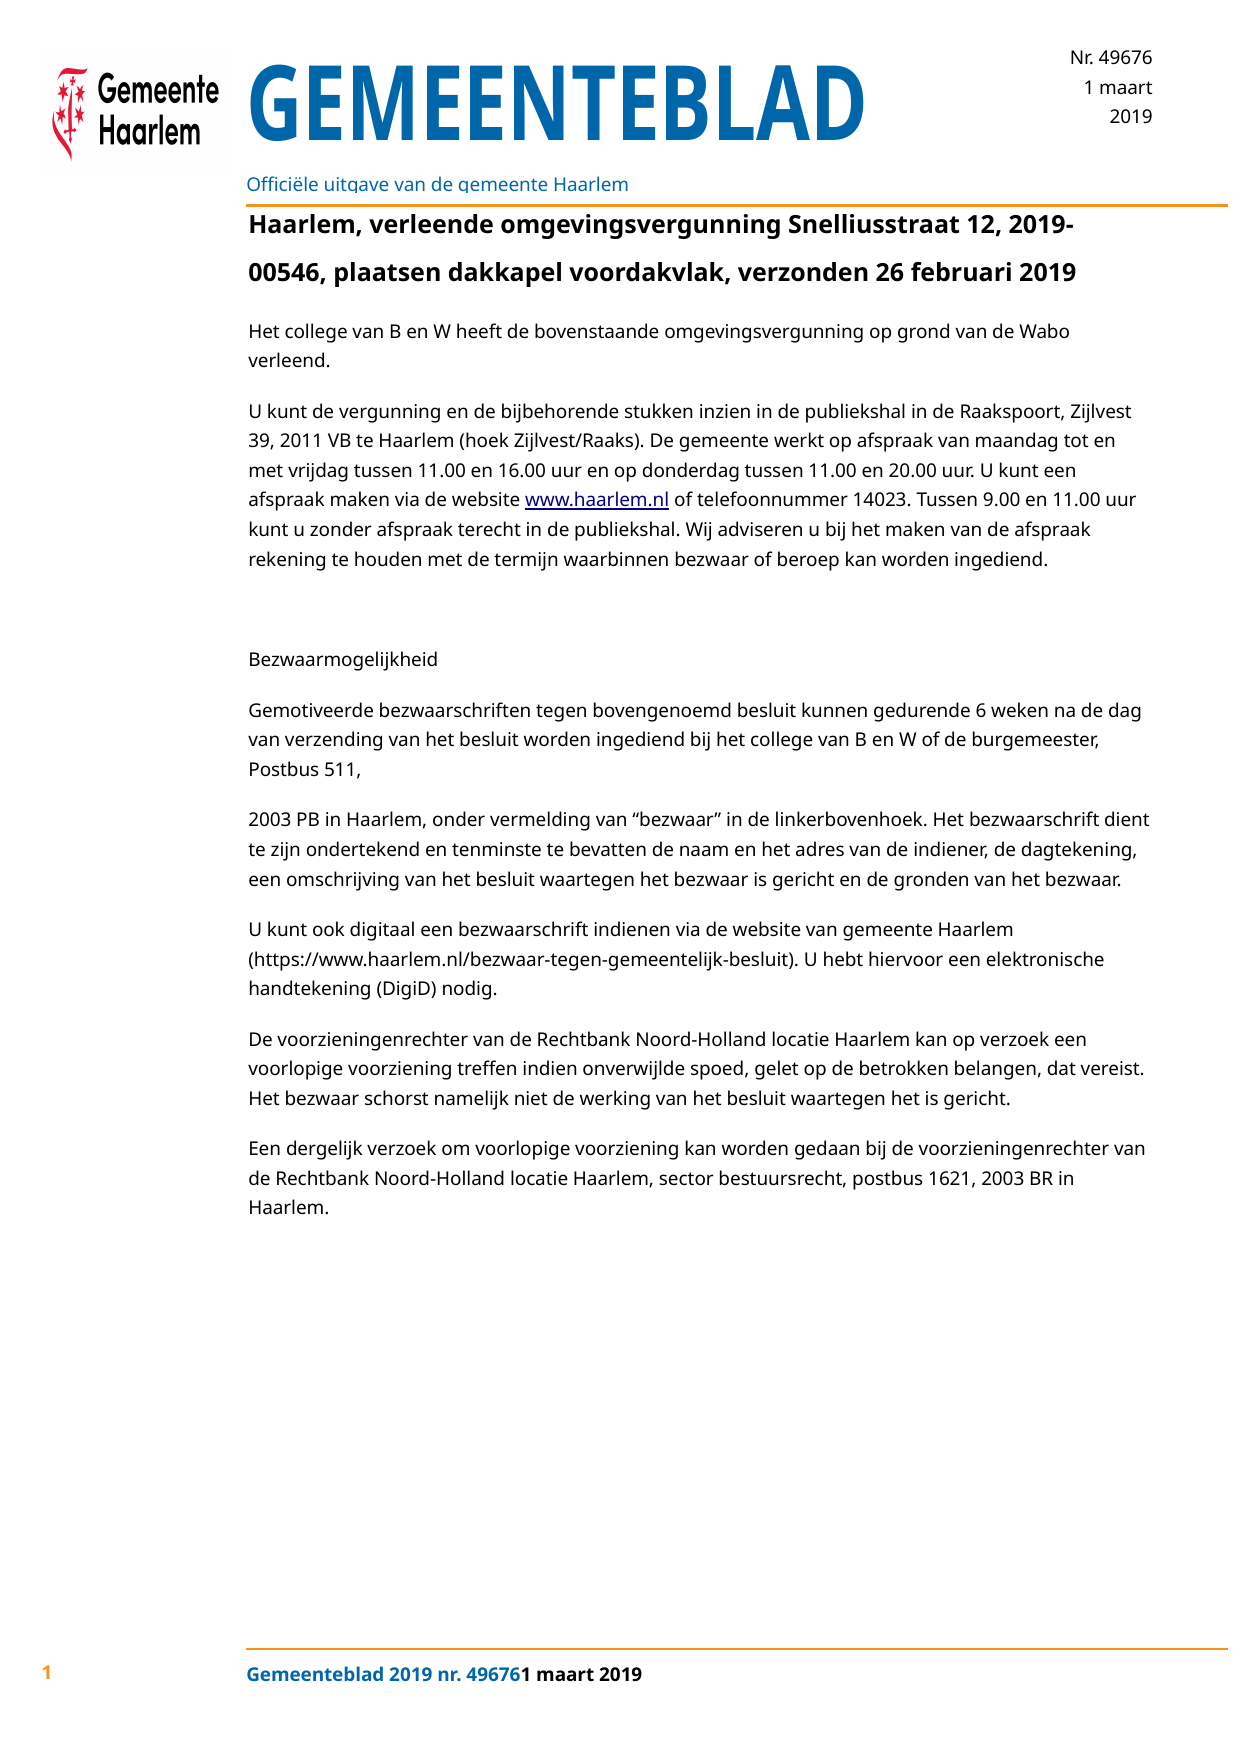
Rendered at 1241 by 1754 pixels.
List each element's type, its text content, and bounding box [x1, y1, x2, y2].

text Haarlem, verleende omgevingsvergunning Snelliusstraat 12, 2019-00546, plaatsen dakkapel voordakvlak, verzonden 26 februari 2019 [248, 207, 1152, 288]
text Gemotiveerde bezwaarschriften tegen bovengenoemd besluit kunnen gedurende 6 weken na de dag van verzending van het besluit worden ingediend bij het college van B en W of de burgemeester, Postbus 511, [248, 697, 1152, 782]
text Een dergelijk verzoek om voorlopige voorziening kan worden gedaan bij de voorzieningenrechter van de Rechtbank Noord-Holland locatie Haarlem, sector bestuursrecht, postbus 1621, 2003 BR in Haarlem. [248, 1135, 1152, 1220]
text Het college van B en W heeft de bovenstaande omgevingsvergunning op grond van de Wabo verleend. [248, 318, 1152, 373]
text De voorzieningenrechter van de Rechtbank Noord-Holland locatie Haarlem kan op verzoek een voorlopige voorziening treffen indien onverwijlde spoed, gelet op de betrokken belangen, dat vereist. Het bezwaar schorst namelijk niet de werking van het besluit waartegen het is gericht. [248, 1026, 1152, 1111]
text Bezwaarmogelijkheid [248, 647, 1152, 672]
picture [41, 47, 231, 172]
text U kunt de vergunning en de bijbehorende stukken inzien in de publiekshal in de Raakspoort, Zijlvest 39, 2011 VB te Haarlem (hoek Zijlvest/Raaks). De gemeente werkt op afspraak van maandag tot en met vrijdag tussen 11.00 en 16.00 uur en op donderdag tussen 11.00 en 20.00 uur. U kunt een afspraak maken via de website www.haarlem.nl of telefoonnummer 14023. Tussen 9.00 en 11.00 uur kunt u zonder afspraak terecht in de publiekshal. Wij adviseren u bij het maken van de afspraak rekening te houden met de termijn waarbinnen bezwaar of beroep kan worden ingediend. [248, 398, 1152, 572]
text 2003 PB in Haarlem, onder vermelding van “bezwaar” in de linkerbovenhoek. Het bezwaarschrift dient te zijn ondertekend en tenminste te bevatten de naam en het adres van de indiener, de dagtekening, een omschrijving van het besluit waartegen het bezwaar is gericht en de gronden van het bezwaar. [248, 807, 1152, 892]
text U kunt ook digitaal een bezwaarschrift indienen via de website van gemeente Haarlem (https://www.haarlem.nl/bezwaar-tegen-gemeentelijk-besluit). U hebt hiervoor een elektronische handtekening (DigiD) nodig. [248, 916, 1152, 1001]
